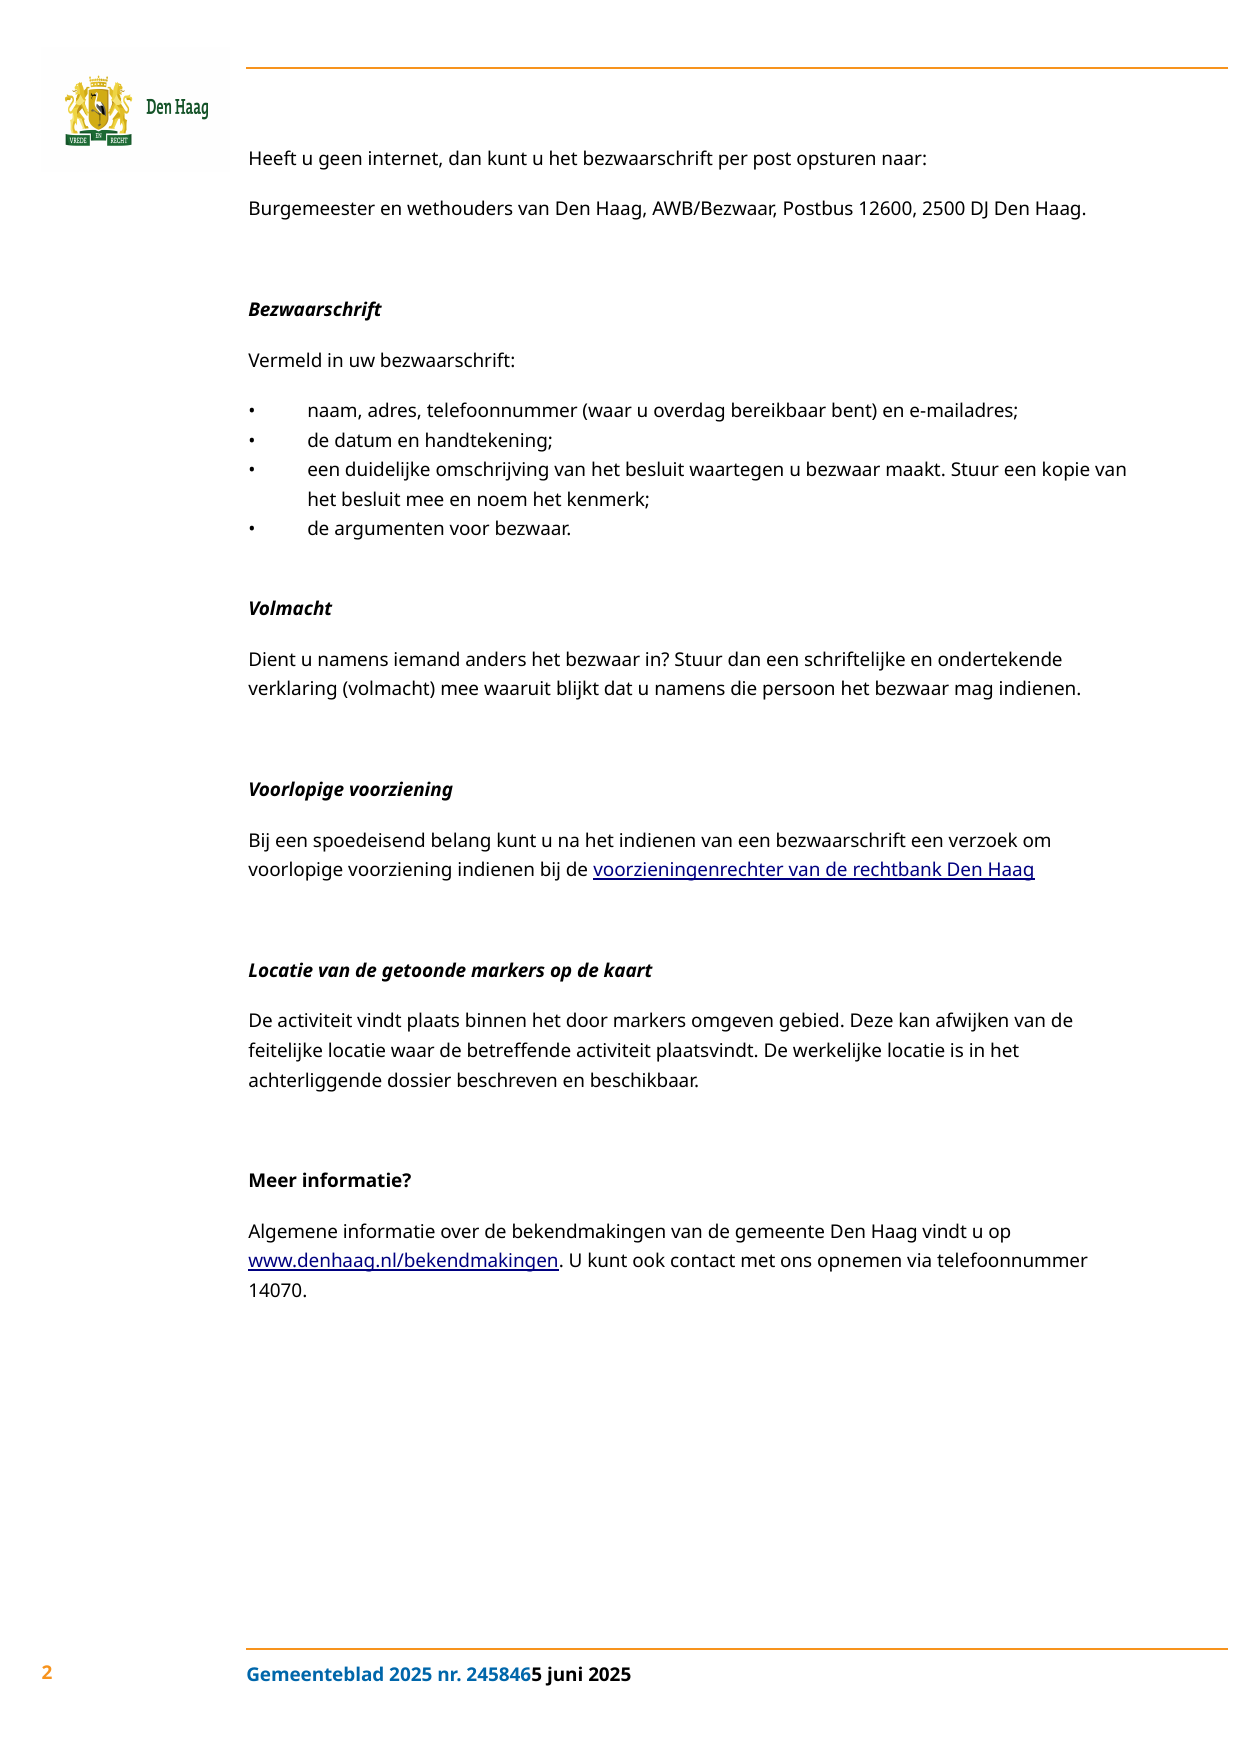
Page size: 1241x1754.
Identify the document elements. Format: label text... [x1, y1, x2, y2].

text Meer informatie? [248, 1168, 1152, 1193]
list naam, adres, telefoonnummer (waar u overdag bereikbaar bent) en e-mailadres; [248, 397, 1152, 423]
text Heeft u geen internet, dan kunt u het bezwaarschrift per post opsturen naar: [248, 145, 1152, 171]
list een duidelijke omschrijving van het besluit waartegen u bezwaar maakt. Stuur een kopie van het besluit mee en noem het kenmerk; [248, 456, 1152, 512]
text Vermeld in uw bezwaarschrift: [248, 347, 1152, 373]
list de argumenten voor bezwaar. [248, 516, 1152, 541]
text Voorlopige voorziening [248, 776, 1152, 802]
picture [41, 47, 231, 172]
text Volmacht [248, 596, 1152, 621]
text Dient u namens iemand anders het bezwaar in? Stuur dan een schriftelijke en ondertekende verklaring (volmacht) mee waaruit blijkt dat u namens die persoon het bezwaar mag indienen. [248, 646, 1152, 701]
text Bezwaarschrift [248, 296, 1152, 322]
text De activiteit vindt plaats binnen het door markers omgeven gebied. Deze kan afwijken van de feitelijke locatie waar de betreffende activiteit plaatsvindt. De werkelijke locatie is in het achterliggende dossier beschreven en beschikbaar. [248, 1008, 1152, 1093]
text Algemene informatie over de bekendmakingen van de gemeente Den Haag vindt u op www.denhaag.nl/bekendmakingen. U kunt ook contact met ons opnemen via telefoonnummer 14070. [248, 1218, 1152, 1303]
list de datum en handtekening; [248, 427, 1152, 453]
text Burgemeester en wethouders van Den Haag, AWB/Bezwaar, Postbus 12600, 2500 DJ Den Haag. [248, 196, 1152, 221]
text Locatie van de getoonde markers op de kaart [248, 957, 1152, 983]
text Bij een spoedeisend belang kunt u na het indienen van een bezwaarschrift een verzoek om voorlopige voorziening indienen bij de voorzieningenrechter van de rechtbank Den Haag [248, 827, 1152, 882]
